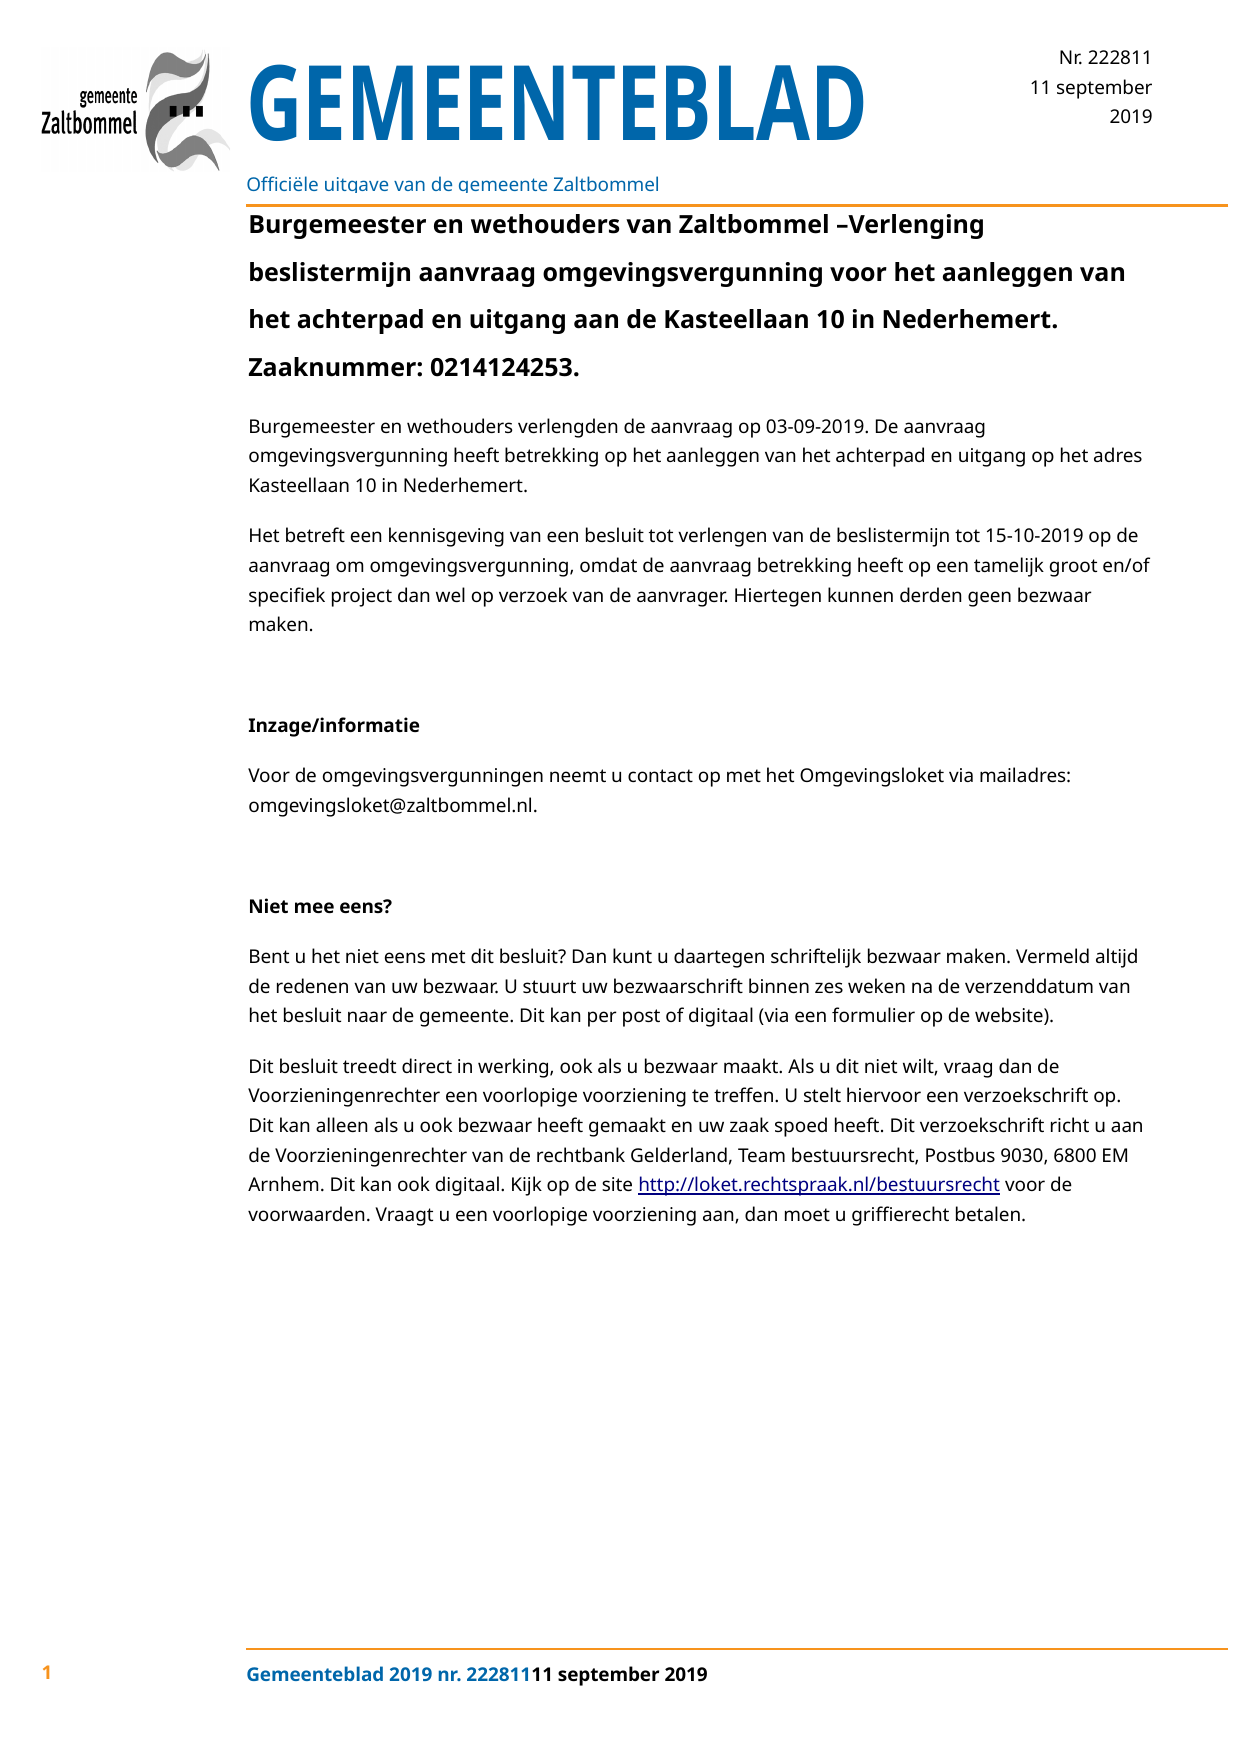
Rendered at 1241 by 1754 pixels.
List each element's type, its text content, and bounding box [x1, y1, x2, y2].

text Het betreft een kennisgeving van een besluit tot verlengen van de beslistermijn tot 15-10-2019 op de aanvraag om omgevingsvergunning, omdat de aanvraag betrekking heeft op een tamelijk groot en/of specifiek project dan wel op verzoek van de aanvrager. Hiertegen kunnen derden geen bezwaar maken. [248, 523, 1152, 637]
text Niet mee eens? [248, 893, 1152, 919]
text Burgemeester en wethouders van Zaltbommel –Verlenging beslistermijn aanvraag omgevingsvergunning voor het aanleggen van het achterpad en uitgang aan de Kasteellaan 10 in Nederhemert. Zaaknummer: 0214124253. [248, 207, 1152, 384]
text Inzage/informatie [248, 712, 1152, 738]
picture [41, 47, 231, 172]
text Dit besluit treedt direct in werking, ook als u bezwaar maakt. Als u dit niet wilt, vraag dan de Voorzieningenrechter een voorlopige voorziening te treffen. U stelt hiervoor een verzoekschrift op. Dit kan alleen als u ook bezwaar heeft gemaakt en uw zaak spoed heeft. Dit verzoekschrift richt u aan de Voorzieningenrechter van de rechtbank Gelderland, Team bestuursrecht, Postbus 9030, 6800 EM Arnhem. Dit kan ook digitaal. Kijk op de site http://loket.rechtspraak.nl/bestuursrecht voor de voorwaarden. Vraagt u een voorlopige voorziening aan, dan moet u griffierecht betalen. [248, 1053, 1152, 1227]
text Voor de omgevingsvergunningen neemt u contact op met het Omgevingsloket via mailadres: omgevingsloket@zaltbommel.nl. [248, 763, 1152, 818]
text Bent u het niet eens met dit besluit? Dan kunt u daartegen schriftelijk bezwaar maken. Vermeld altijd de redenen van uw bezwaar. U stuurt uw bezwaarschrift binnen zes weken na de verzenddatum van het besluit naar de gemeente. Dit kan per post of digitaal (via een formulier op de website). [248, 943, 1152, 1028]
text Burgemeester en wethouders verlengden de aanvraag op 03-09-2019. De aanvraag omgevingsvergunning heeft betrekking op het aanleggen van het achterpad en uitgang op het adres Kasteellaan 10 in Nederhemert. [248, 413, 1152, 498]
